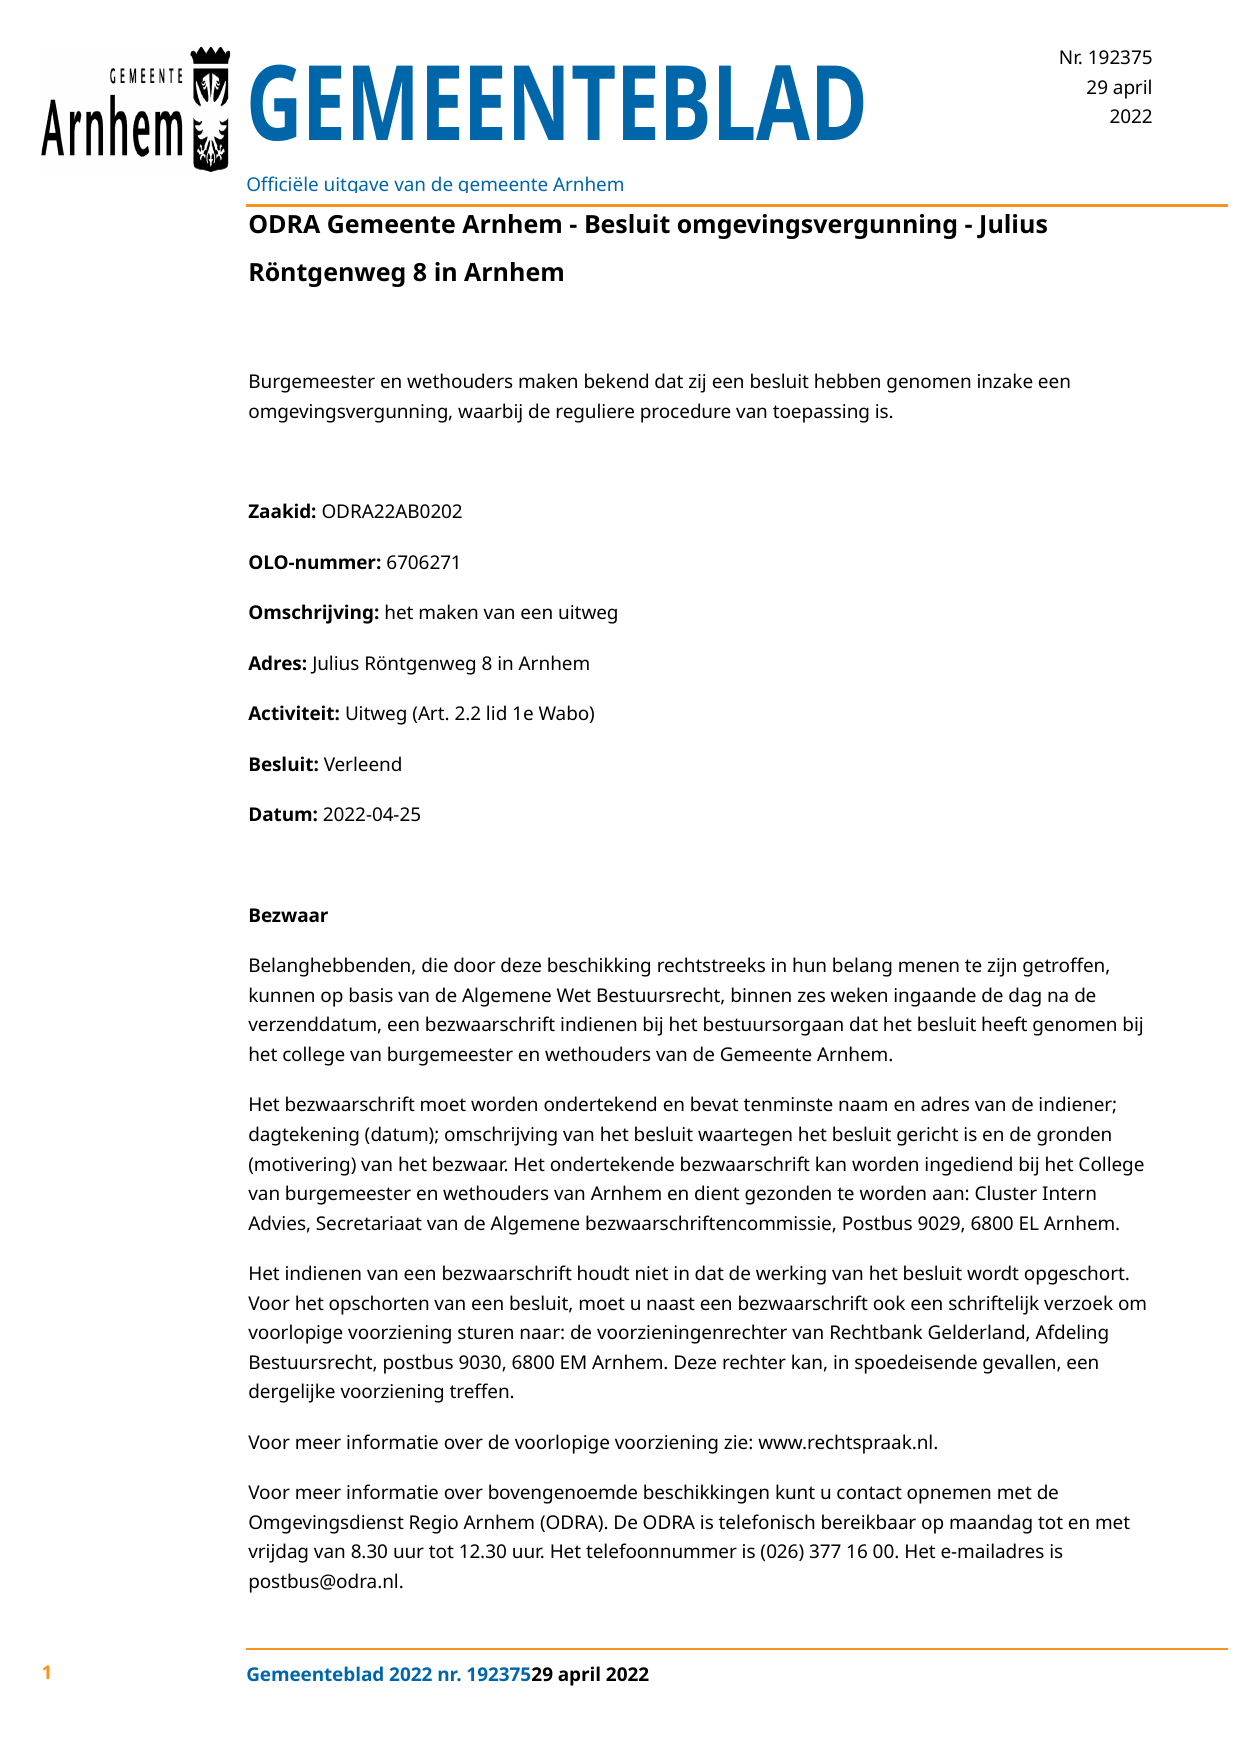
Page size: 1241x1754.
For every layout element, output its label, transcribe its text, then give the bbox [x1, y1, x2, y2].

text Voor meer informatie over de voorlopige voorziening zie: www.rechtspraak.nl. [248, 1429, 1152, 1455]
text Het bezwaarschrift moet worden ondertekend en bevat tenminste naam en adres van de indiener; dagtekening (datum); omschrijving van het besluit waartegen het besluit gericht is en de gronden (motivering) van het bezwaar. Het ondertekende bezwaarschrift kan worden ingediend bij het College van burgemeester en wethouders van Arnhem en dient gezonden te worden aan: Cluster Intern Advies, Secretariaat van de Algemene bezwaarschriftencommissie, Postbus 9029, 6800 EL Arnhem. [248, 1092, 1152, 1236]
picture [41, 47, 231, 172]
text Bezwaar [248, 902, 1152, 928]
text Adres: Julius Röntgenweg 8 in Arnhem [248, 650, 1152, 676]
text Het indienen van een bezwaarschrift houdt niet in dat de werking van het besluit wordt opgeschort. Voor het opschorten van een besluit, moet u naast een bezwaarschrift ook een schriftelijk verzoek om voorlopige voorziening sturen naar: de voorzieningenrechter van Rechtbank Gelderland, Afdeling Bestuursrecht, postbus 9030, 6800 EM Arnhem. Deze rechter kan, in spoedeisende gevallen, een dergelijke voorziening treffen. [248, 1260, 1152, 1404]
text Besluit: Verleend [248, 751, 1152, 777]
text Omschrijving: het maken van een uitweg [248, 599, 1152, 625]
text Datum: 2022-04-25 [248, 801, 1152, 827]
text OLO-nummer: 6706271 [248, 549, 1152, 575]
text Zaakid: ODRA22AB0202 [248, 499, 1152, 524]
text Voor meer informatie over bovengenoemde beschikkingen kunt u contact opnemen met de Omgevingsdienst Regio Arnhem (ODRA). De ODRA is telefonisch bereikbaar op maandag tot en met vrijdag van 8.30 uur tot 12.30 uur. Het telefoonnummer is (026) 377 16 00. Het e-mailadres is postbus@odra.nl. [248, 1479, 1152, 1594]
text Belanghebbenden, die door deze beschikking rechtstreeks in hun belang menen te zijn getroffen, kunnen op basis van de Algemene Wet Bestuursrecht, binnen zes weken ingaande de dag na de verzenddatum, een bezwaarschrift indienen bij het bestuursorgaan dat het besluit heeft genomen bij het college van burgemeester en wethouders van de Gemeente Arnhem. [248, 952, 1152, 1067]
text ODRA Gemeente Arnhem - Besluit omgevingsvergunning - Julius Röntgenweg 8 in Arnhem [248, 207, 1152, 288]
text Burgemeester en wethouders maken bekend dat zij een besluit hebben genomen inzake een omgevingsvergunning, waarbij de reguliere procedure van toepassing is. [248, 368, 1152, 424]
text Activiteit: Uitweg (Art. 2.2 lid 1e Wabo) [248, 700, 1152, 726]
